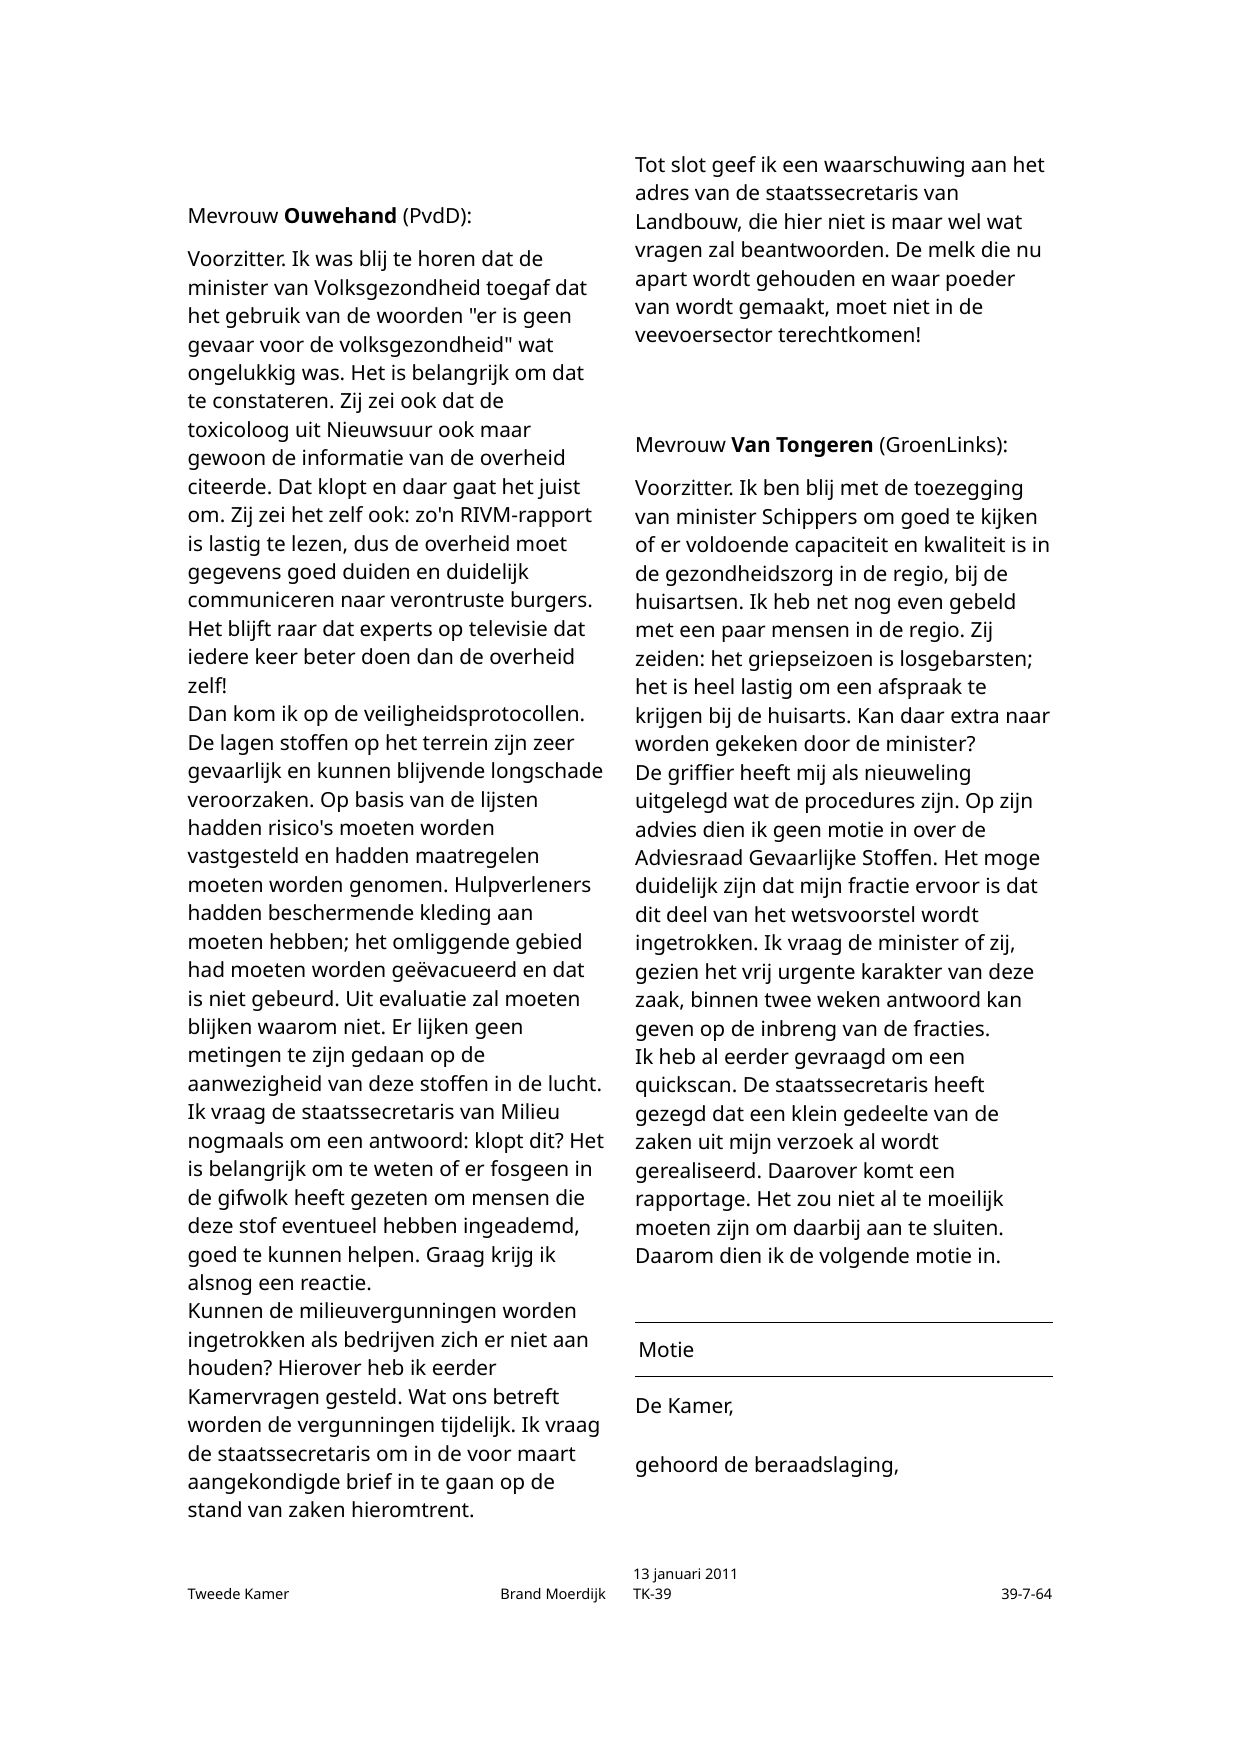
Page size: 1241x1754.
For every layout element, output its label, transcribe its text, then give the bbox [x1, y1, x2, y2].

text Ik heb al eerder gevraagd om een quickscan. De staatssecretaris heeft gezegd dat een klein gedeelte van de zaken uit mijn verzoek al wordt gerealiseerd. Daarover komt een rapportage. Het zou niet al te moeilijk moeten zijn om daarbij aan te sluiten. Daarom dien ik de volgende motie in. [635, 1042, 1053, 1270]
text Voorzitter. Ik was blij te horen dat de minister van Volksgezondheid toegaf dat het gebruik van de woorden "er is geen gevaar voor de volksgezondheid" wat ongelukkig was. Het is belangrijk om dat te constateren. Zij zei ook dat de toxicoloog uit Nieuwsuur ook maar gewoon de informatie van de overheid citeerde. Dat klopt en daar gaat het juist om. Zij zei het zelf ook: zo'n RIVM-rapport is lastig te lezen, dus de overheid moet gegevens goed duiden en duidelijk communiceren naar verontruste burgers. Het blijft raar dat experts op televisie dat iedere keer beter doen dan de overheid zelf! [187, 244, 605, 699]
text  [187, 150, 605, 178]
text De Kamer, [635, 1392, 1053, 1420]
text Tot slot geef ik een waarschuwing aan het adres van de staatssecretaris van Landbouw, die hier niet is maar wel wat vragen zal beantwoorden. De melk die nu apart wordt gehouden en waar poeder van wordt gemaakt, moet niet in de veevoersector terechtkomen! [635, 150, 1053, 349]
subtitle Motie [635, 1323, 1053, 1376]
text De griffier heeft mij als nieuweling uitgelegd wat de procedures zijn. Op zijn advies dien ik geen motie in over de Adviesraad Gevaarlijke Stoffen. Het moge duidelijk zijn dat mijn fractie ervoor is dat dit deel van het wetsvoorstel wordt ingetrokken. Ik vraag de minister of zij, gezien het vrij urgente karakter van deze zaak, binnen twee weken antwoord kan geven op de inbreng van de fracties. [635, 758, 1053, 1042]
text  [635, 379, 1053, 407]
text Mevrouw Van Tongeren (GroenLinks): [635, 430, 1053, 458]
text Mevrouw Ouwehand (PvdD): [187, 201, 605, 229]
text Voorzitter. Ik ben blij met de toezegging van minister Schippers om goed te kijken of er voldoende capaciteit en kwaliteit is in de gezondheidszorg in de regio, bij de huisartsen. Ik heb net nog even gebeld met een paar mensen in de regio. Zij zeiden: het griepseizoen is losgebarsten; het is heel lastig om een afspraak te krijgen bij de huisarts. Kan daar extra naar worden gekeken door de minister? [635, 473, 1053, 758]
text gehoord de beraadslaging, [635, 1450, 1053, 1478]
text Kunnen de milieuvergunningen worden ingetrokken als bedrijven zich er niet aan houden? Hierover heb ik eerder Kamervragen gesteld. Wat ons betreft worden de vergunningen tijdelijk. Ik vraag de staatssecretaris om in de voor maart aangekondigde brief in te gaan op de stand van zaken hieromtrent. [187, 1297, 605, 1524]
text Dan kom ik op de veiligheidsprotocollen. De lagen stoffen op het terrein zijn zeer gevaarlijk en kunnen blijvende longschade veroorzaken. Op basis van de lijsten hadden risico's moeten worden vastgesteld en hadden maatregelen moeten worden genomen. Hulpverleners hadden beschermende kleding aan moeten hebben; het omliggende gebied had moeten worden geëvacueerd en dat is niet gebeurd. Uit evaluatie zal moeten blijken waarom niet. Er lijken geen metingen te zijn gedaan op de aanwezigheid van deze stoffen in de lucht. Ik vraag de staatssecretaris van Milieu nogmaals om een antwoord: klopt dit? Het is belangrijk om te weten of er fosgeen in de gifwolk heeft gezeten om mensen die deze stof eventueel hebben ingeademd, goed te kunnen helpen. Graag krijg ik alsnog een reactie. [187, 699, 605, 1297]
